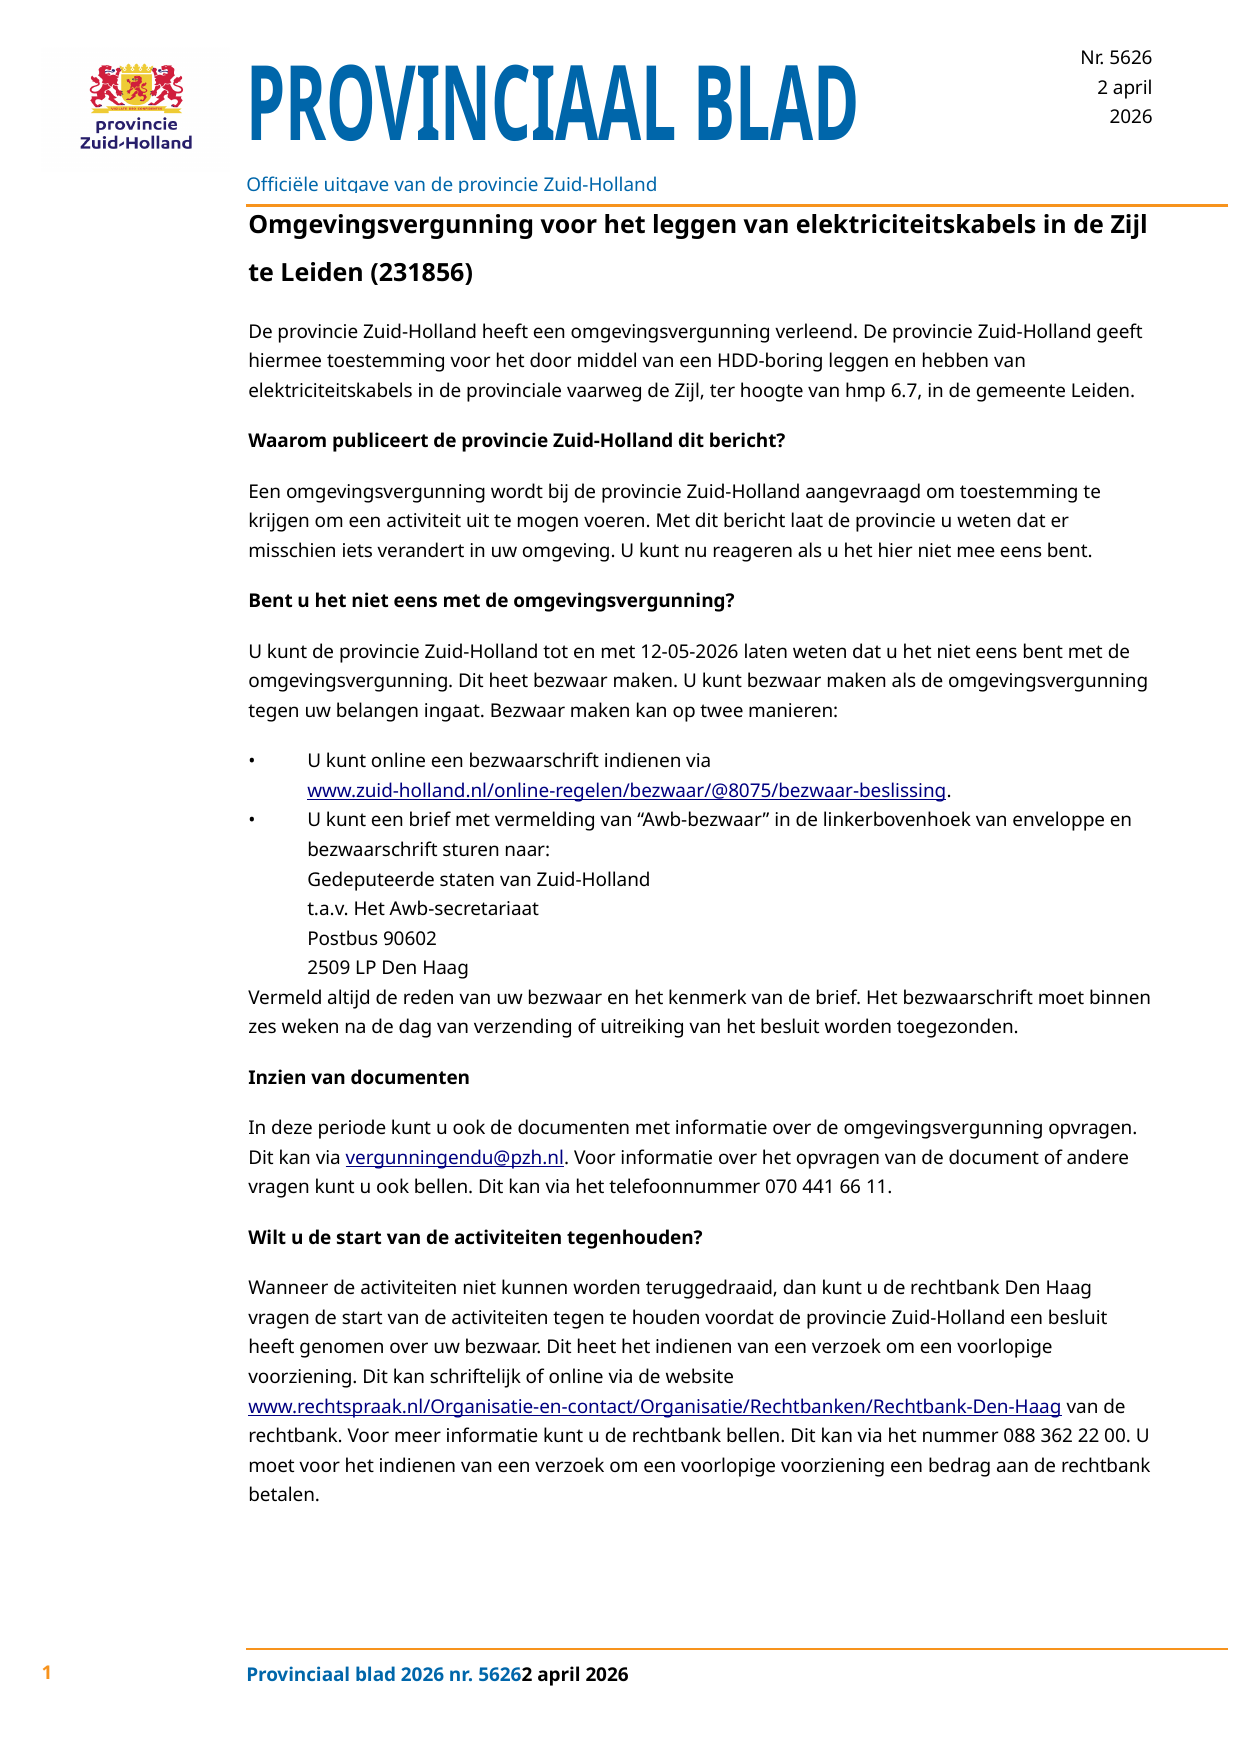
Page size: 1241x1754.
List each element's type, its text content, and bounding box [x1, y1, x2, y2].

list t.a.v. Het Awb-secretariaat [248, 895, 1152, 921]
list Postbus 90602 [248, 925, 1152, 951]
list U kunt online een bezwaarschrift indienen via www.zuid-holland.nl/online-regelen/bezwaar/@8075/bezwaar-beslissing. [248, 747, 1152, 803]
text Inzien van documenten [248, 1064, 1152, 1090]
text Wanneer de activiteiten niet kunnen worden teruggedraaid, dan kunt u de rechtbank Den Haag vragen de start van de activiteiten tegen te houden voordat de provincie Zuid-Holland een besluit heeft genomen over uw bezwaar. Dit heet het indienen van een verzoek om een voorlopige voorziening. Dit kan schriftelijk of online via de website www.rechtspraak.nl/Organisatie-en-contact/Organisatie/Rechtbanken/Rechtbank-Den-Haag van de rechtbank. Voor meer informatie kunt u de rechtbank bellen. Dit kan via het nummer 088 362 22 00. U moet voor het indienen van een verzoek om een voorlopige voorziening een bedrag aan de rechtbank betalen. [248, 1274, 1152, 1507]
text Een omgevingsvergunning wordt bij de provincie Zuid-Holland aangevraagd om toestemming te krijgen om een activiteit uit te mogen voeren. Met dit bericht laat de provincie u weten dat er misschien iets verandert in uw omgeving. U kunt nu reageren als u het hier niet mee eens bent. [248, 478, 1152, 563]
picture [41, 47, 231, 172]
text Waarom publiceert de provincie Zuid-Holland dit bericht? [248, 427, 1152, 453]
list 2509 LP Den Haag [248, 954, 1152, 980]
list Gedeputeerde staten van Zuid-Holland [248, 866, 1152, 892]
list U kunt een brief met vermelding van “Awb-bezwaar” in de linkerbovenhoek van enveloppe en bezwaarschrift sturen naar: [248, 807, 1152, 862]
text Omgevingsvergunning voor het leggen van elektriciteitskabels in de Zijl te Leiden (231856) [248, 207, 1152, 288]
text In deze periode kunt u ook de documenten met informatie over de omgevingsvergunning opvragen. Dit kan via vergunningendu@pzh.nl. Voor informatie over het opvragen van de document of andere vragen kunt u ook bellen. Dit kan via het telefoonnummer 070 441 66 11. [248, 1114, 1152, 1199]
text De provincie Zuid-Holland heeft een omgevingsvergunning verleend. De provincie Zuid-Holland geeft hiermee toestemming voor het door middel van een HDD-boring leggen en hebben van elektriciteitskabels in de provinciale vaarweg de Zijl, ter hoogte van hmp 6.7, in de gemeente Leiden. [248, 318, 1152, 403]
text Vermeld altijd de reden van uw bezwaar en het kenmerk van de brief. Het bezwaarschrift moet binnen zes weken na de dag van verzending of uitreiking van het besluit worden toegezonden. [248, 984, 1152, 1039]
text Bent u het niet eens met de omgevingsvergunning? [248, 587, 1152, 613]
text Wilt u de start van de activiteiten tegenhouden? [248, 1224, 1152, 1250]
text U kunt de provincie Zuid-Holland tot en met 12-05-2026 laten weten dat u het niet eens bent met de omgevingsvergunning. Dit heet bezwaar maken. U kunt bezwaar maken als de omgevingsvergunning tegen uw belangen ingaat. Bezwaar maken kan op twee manieren: [248, 638, 1152, 723]
